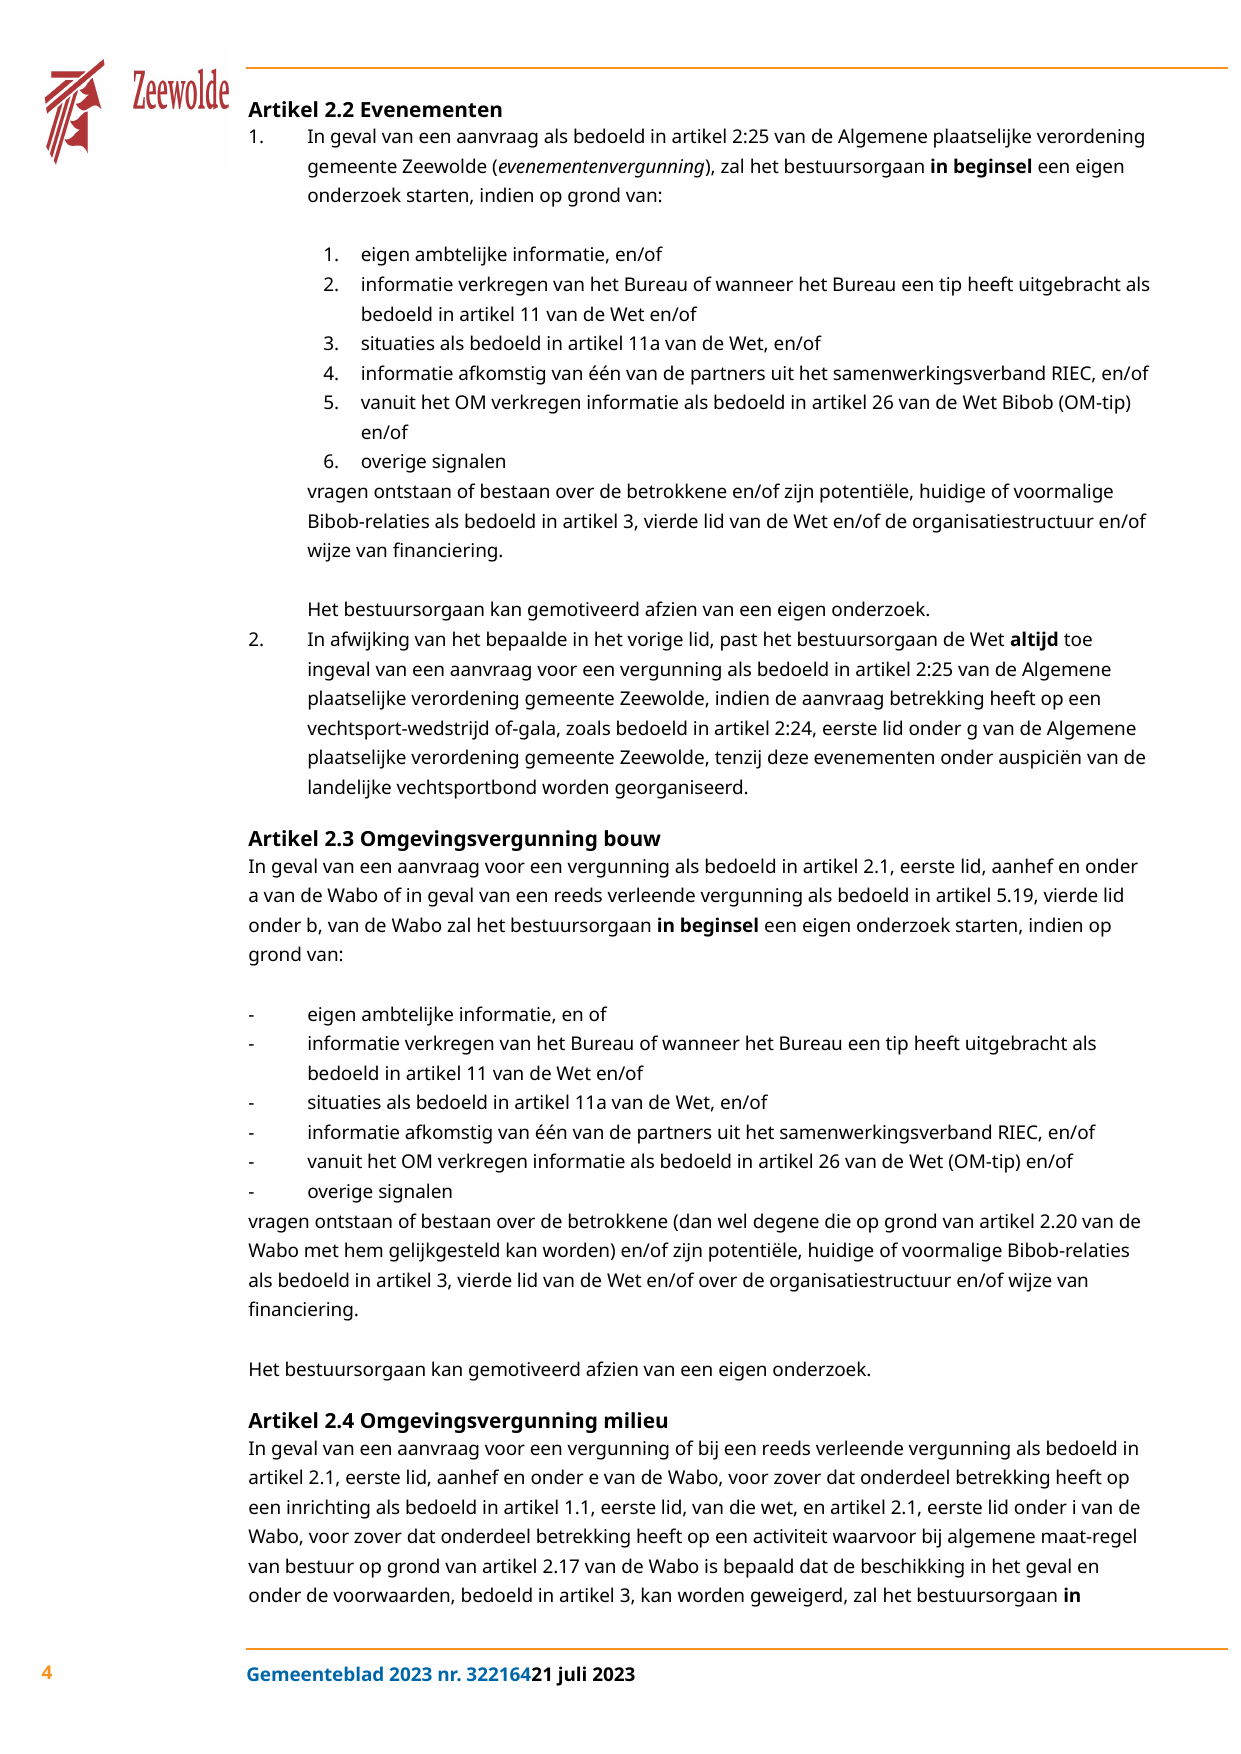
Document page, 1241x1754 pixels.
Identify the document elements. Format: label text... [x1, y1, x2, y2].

text vragen ontstaan of bestaan over de betrokkene (dan wel degene die op grond van artikel 2.20 van de Wabo met hem gelijkgesteld kan worden) en/of zijn potentiële, huidige of voormalige Bibob-relaties als bedoeld in artikel 3, vierde lid van de Wet en/of over de organisatiestructuur en/of wijze van financiering. [248, 1208, 1152, 1322]
list vragen ontstaan of bestaan over de betrokkene en/of zijn potentiële, huidige of voormalige Bibob-relaties als bedoeld in artikel 3, vierde lid van de Wet en/of de organisatiestructuur en/of wijze van financiering. [248, 478, 1152, 563]
list eigen ambtelijke informatie, en of [248, 1001, 1152, 1027]
list vanuit het OM verkregen informatie als bedoeld in artikel 26 van de Wet (OM-tip) en/of [248, 1149, 1152, 1174]
list vanuit het OM verkregen informatie als bedoeld in artikel 26 van de Wet Bibob (OM-tip) en/of [323, 389, 1152, 445]
list informatie verkregen van het Bureau of wanneer het Bureau een tip heeft uitgebracht als bedoeld in artikel 11 van de Wet en/of [248, 1030, 1152, 1086]
text In geval van een aanvraag voor een vergunning of bij een reeds verleende vergunning als bedoeld in artikel 2.1, eerste lid, aanhef en onder e van de Wabo, voor zover dat onderdeel betrekking heeft op een inrichting als bedoeld in artikel 1.1, eerste lid, van die wet, en artikel 2.1, eerste lid onder i van de Wabo, voor zover dat onderdeel betrekking heeft op een activiteit waarvoor bij algemene maat-regel van bestuur op grond van artikel 2.17 van de Wabo is bepaald dat de beschikking in het geval en onder de voorwaarden, bedoeld in artikel 3, kan worden geweigerd, zal het bestuursorgaan in [248, 1435, 1152, 1608]
text Artikel 2.3 Omgevingsvergunning bouw [248, 824, 1152, 853]
text Artikel 2.2 Evenementen [248, 95, 1152, 123]
picture [41, 47, 231, 172]
text In geval van een aanvraag voor een vergunning als bedoeld in artikel 2.1, eerste lid, aanhef en onder a van de Wabo of in geval van een reeds verleende vergunning als bedoeld in artikel 5.19, vierde lid onder b, van de Wabo zal het bestuursorgaan in beginsel een eigen onderzoek starten, indien op grond van: [248, 853, 1152, 967]
list overige signalen [248, 1178, 1152, 1204]
list eigen ambtelijke informatie, en/of [323, 242, 1152, 267]
list informatie afkomstig van één van de partners uit het samenwerkingsverband RIEC, en/of [323, 360, 1152, 386]
list In afwijking van het bepaalde in het vorige lid, past het bestuursorgaan de Wet altijd toe ingeval van een aanvraag voor een vergunning als bedoeld in artikel 2:25 van de Algemene plaatselijke verordening gemeente Zeewolde, indien de aanvraag betrekking heeft op een vechtsport-wedstrijd of-gala, zoals bedoeld in artikel 2:24, eerste lid onder g van de Algemene plaatselijke verordening gemeente Zeewolde, tenzij deze evenementen onder auspiciën van de landelijke vechtsportbond worden georganiseerd. [248, 626, 1152, 800]
text Artikel 2.4 Omgevingsvergunning milieu [248, 1406, 1152, 1435]
list informatie verkregen van het Bureau of wanneer het Bureau een tip heeft uitgebracht als bedoeld in artikel 11 van de Wet en/of [323, 271, 1152, 326]
text Het bestuursorgaan kan gemotiveerd afzien van een eigen onderzoek. [248, 1356, 1152, 1382]
list situaties als bedoeld in artikel 11a van de Wet, en/of [323, 330, 1152, 356]
list situaties als bedoeld in artikel 11a van de Wet, en/of [248, 1089, 1152, 1115]
list Het bestuursorgaan kan gemotiveerd afzien van een eigen onderzoek. [248, 597, 1152, 622]
list informatie afkomstig van één van de partners uit het samenwerkingsverband RIEC, en/of [248, 1119, 1152, 1145]
list In geval van een aanvraag als bedoeld in artikel 2:25 van de Algemene plaatselijke verordening gemeente Zeewolde (evenementenvergunning), zal het bestuursorgaan in beginsel een eigen onderzoek starten, indien op grond van: [248, 123, 1152, 208]
list overige signalen [323, 449, 1152, 474]
